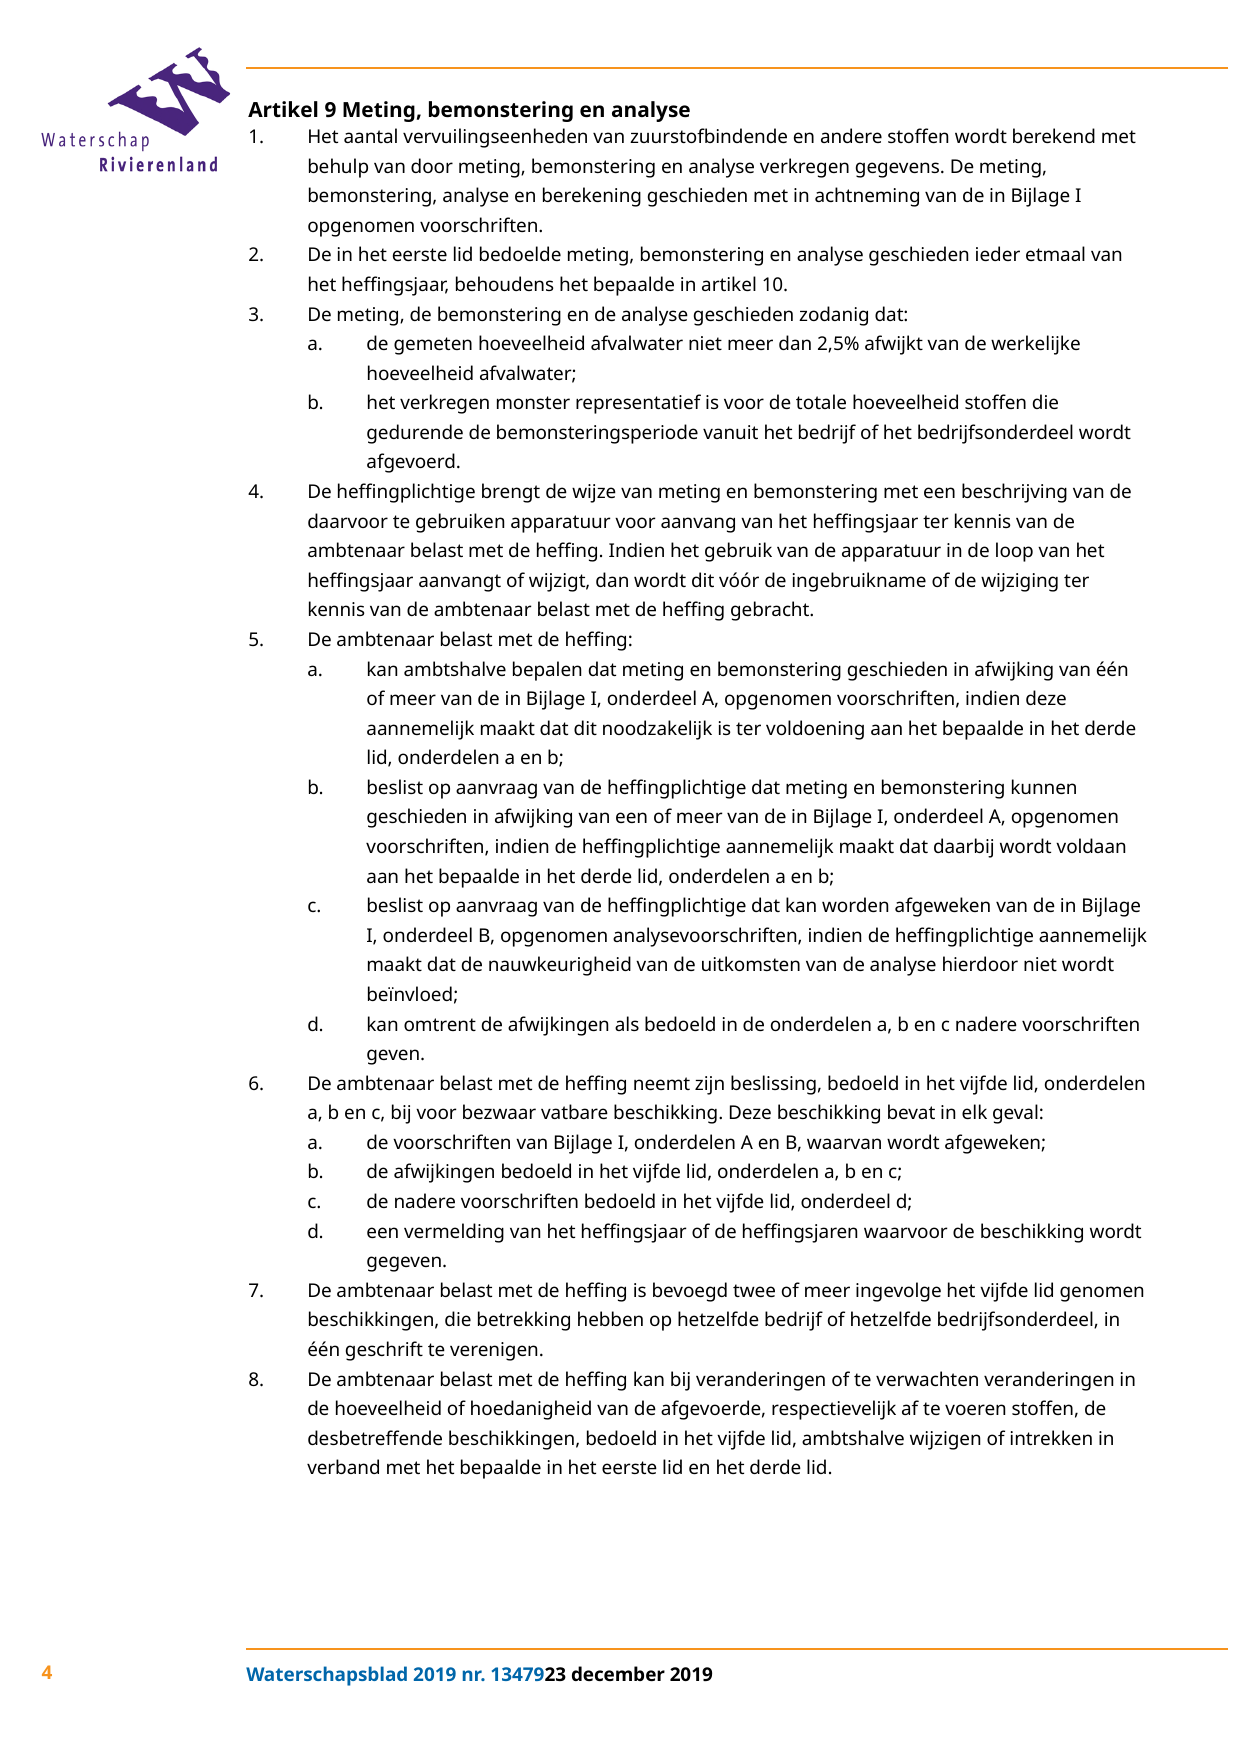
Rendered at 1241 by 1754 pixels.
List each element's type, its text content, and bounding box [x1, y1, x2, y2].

list kan omtrent de afwijkingen als bedoeld in de onderdelen a, b en c nadere voorschriften geven. [307, 1011, 1152, 1066]
list de voorschriften van Bijlage I, onderdelen A en B, waarvan wordt afgeweken; [307, 1129, 1152, 1155]
list de gemeten hoeveelheid afvalwater niet meer dan 2,5% afwijkt van de werkelijke hoeveelheid afvalwater; [307, 330, 1152, 386]
list De ambtenaar belast met de heffing neemt zijn beslissing, bedoeld in het vijfde lid, onderdelen a, b en c, bij voor bezwaar vatbare beschikking. Deze beschikking bevat in elk geval: [248, 1070, 1152, 1125]
list De ambtenaar belast met de heffing is bevoegd twee of meer ingevolge het vijfde lid genomen beschikkingen, die betrekking hebben op hetzelfde bedrijf of hetzelfde bedrijfsonderdeel, in één geschrift te verenigen. [248, 1277, 1152, 1362]
picture [41, 47, 231, 172]
list de nadere voorschriften bedoeld in het vijfde lid, onderdeel d; [307, 1188, 1152, 1214]
list De ambtenaar belast met de heffing: [248, 626, 1152, 652]
list het verkregen monster representatief is voor de totale hoeveelheid stoffen die gedurende de bemonsteringsperiode vanuit het bedrijf of het bedrijfsonderdeel wordt afgevoerd. [307, 389, 1152, 474]
list De ambtenaar belast met de heffing kan bij veranderingen of te verwachten veranderingen in de hoeveelheid of hoedanigheid van de afgevoerde, respectievelijk af te voeren stoffen, de desbetreffende beschikkingen, bedoeld in het vijfde lid, ambtshalve wijzigen of intrekken in verband met het bepaalde in het eerste lid en het derde lid. [248, 1366, 1152, 1480]
list kan ambtshalve bepalen dat meting en bemonstering geschieden in afwijking van één of meer van de in Bijlage I, onderdeel A, opgenomen voorschriften, indien deze aannemelijk maakt dat dit noodzakelijk is ter voldoening aan het bepaalde in het derde lid, onderdelen a en b; [307, 656, 1152, 770]
list De meting, de bemonstering en de analyse geschieden zodanig dat: [248, 301, 1152, 326]
list de afwijkingen bedoeld in het vijfde lid, onderdelen a, b en c; [307, 1159, 1152, 1184]
list De in het eerste lid bedoelde meting, bemonstering en analyse geschieden ieder etmaal van het heffingsjaar, behoudens het bepaalde in artikel 10. [248, 242, 1152, 297]
list Het aantal vervuilingseenheden van zuurstofbindende en andere stoffen wordt berekend met behulp van door meting, bemonstering en analyse verkregen gegevens. De meting, bemonstering, analyse en berekening geschieden met in achtneming van de in Bijlage I opgenomen voorschriften. [248, 123, 1152, 238]
text Artikel 9 Meting, bemonstering en analyse [248, 95, 1152, 123]
list een vermelding van het heffingsjaar of de heffingsjaren waarvoor de beschikking wordt gegeven. [307, 1218, 1152, 1273]
list De heffingplichtige brengt de wijze van meting en bemonstering met een beschrijving van de daarvoor te gebruiken apparatuur voor aanvang van het heffingsjaar ter kennis van de ambtenaar belast met de heffing. Indien het gebruik van de apparatuur in de loop van het heffingsjaar aanvangt of wijzigt, dan wordt dit vóór de ingebruikname of de wijziging ter kennis van de ambtenaar belast met de heffing gebracht. [248, 478, 1152, 622]
list beslist op aanvraag van de heffingplichtige dat meting en bemonstering kunnen geschieden in afwijking van een of meer van de in Bijlage I, onderdeel A, opgenomen voorschriften, indien de heffingplichtige aannemelijk maakt dat daarbij wordt voldaan aan het bepaalde in het derde lid, onderdelen a en b; [307, 774, 1152, 888]
list beslist op aanvraag van de heffingplichtige dat kan worden afgeweken van de in Bijlage I, onderdeel B, opgenomen analysevoorschriften, indien de heffingplichtige aannemelijk maakt dat de nauwkeurigheid van de uitkomsten van de analyse hierdoor niet wordt beïnvloed; [307, 892, 1152, 1007]
